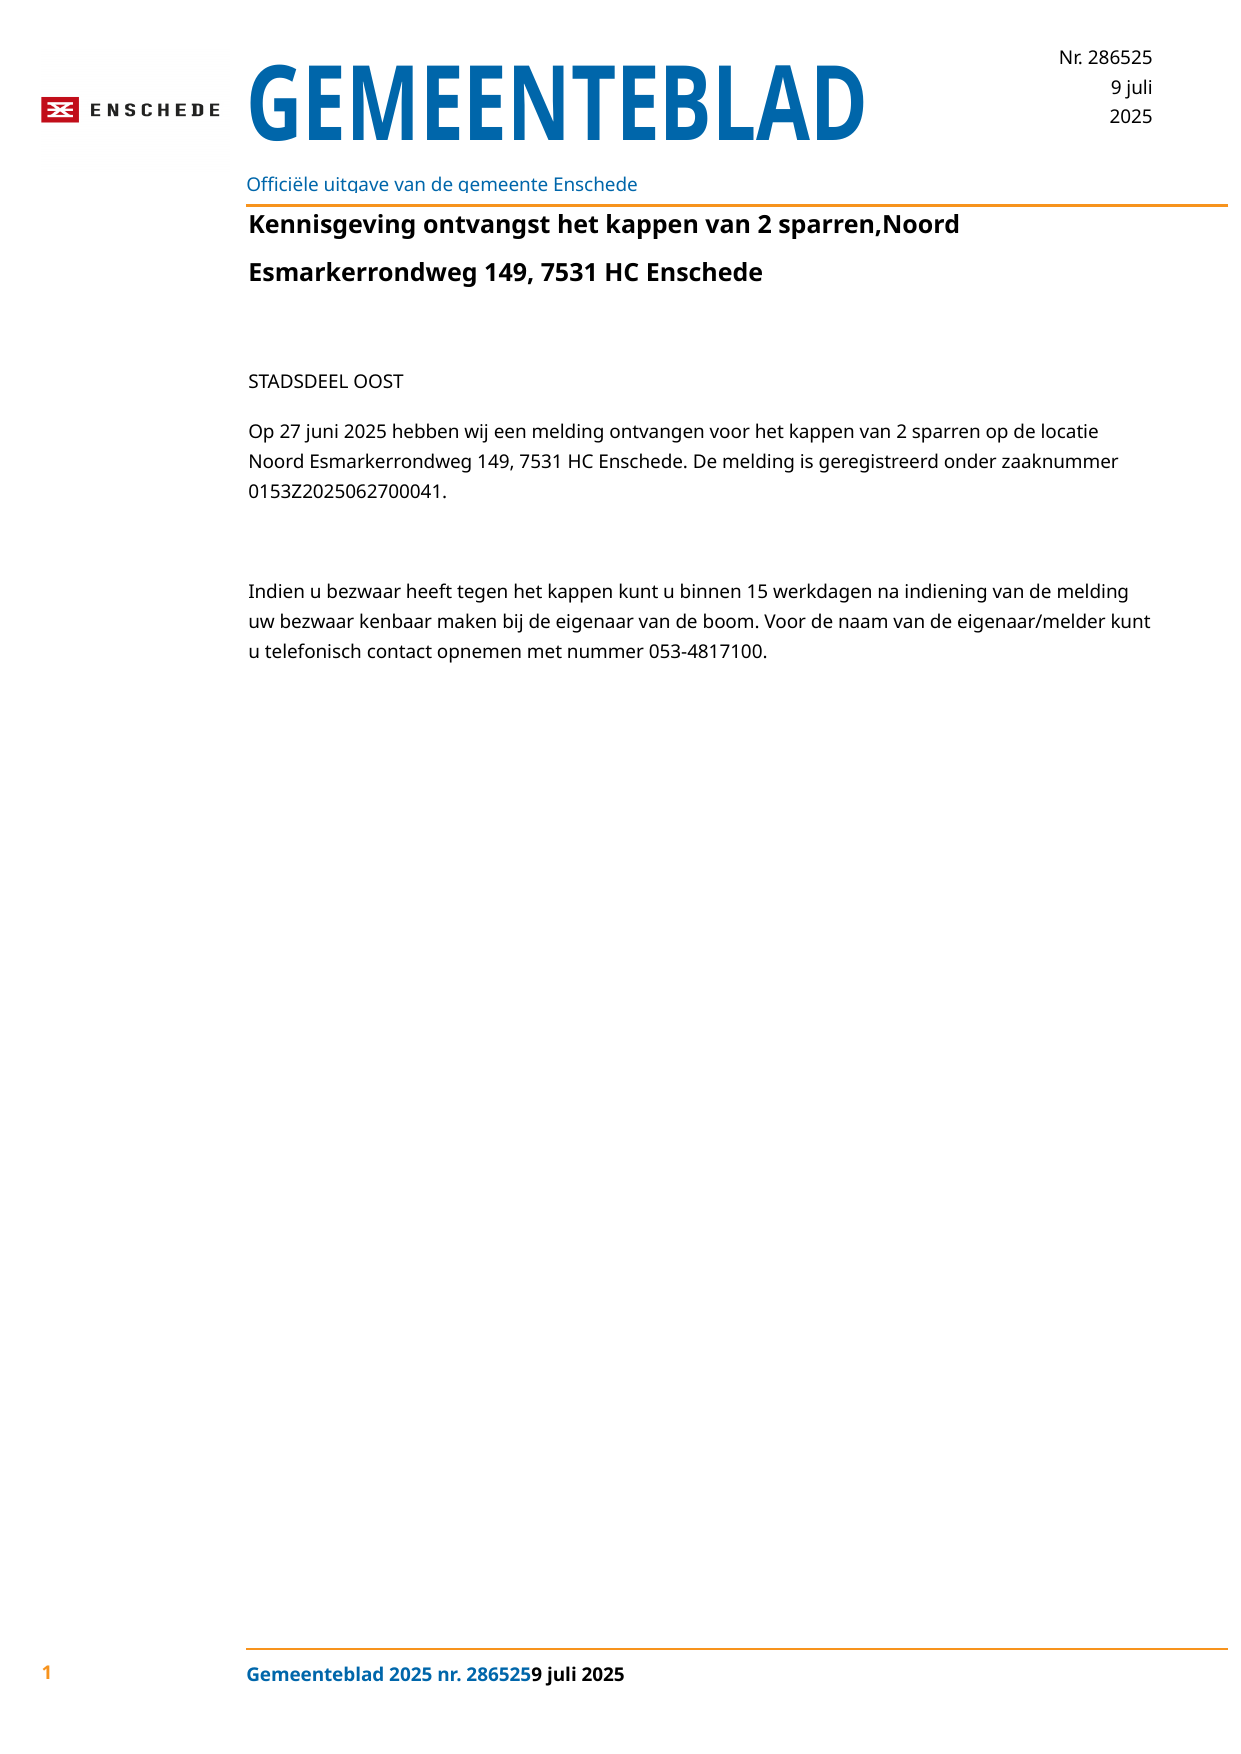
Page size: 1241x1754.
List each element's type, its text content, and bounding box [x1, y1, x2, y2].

picture [41, 47, 231, 172]
text Op 27 juni 2025 hebben wij een melding ontvangen voor het kappen van 2 sparren op de locatie Noord Esmarkerrondweg 149, 7531 HC Enschede. De melding is geregistreerd onder zaaknummer 0153Z2025062700041. [248, 419, 1152, 504]
text STADSDEEL OOST [248, 368, 1152, 394]
text Indien u bezwaar heeft tegen het kappen kunt u binnen 15 werkdagen na indiening van de melding uw bezwaar kenbaar maken bij de eigenaar van de boom. Voor de naam van de eigenaar/melder kunt u telefonisch contact opnemen met nummer 053-4817100. [248, 579, 1152, 664]
text Kennisgeving ontvangst het kappen van 2 sparren,Noord Esmarkerrondweg 149, 7531 HC Enschede [248, 207, 1152, 288]
